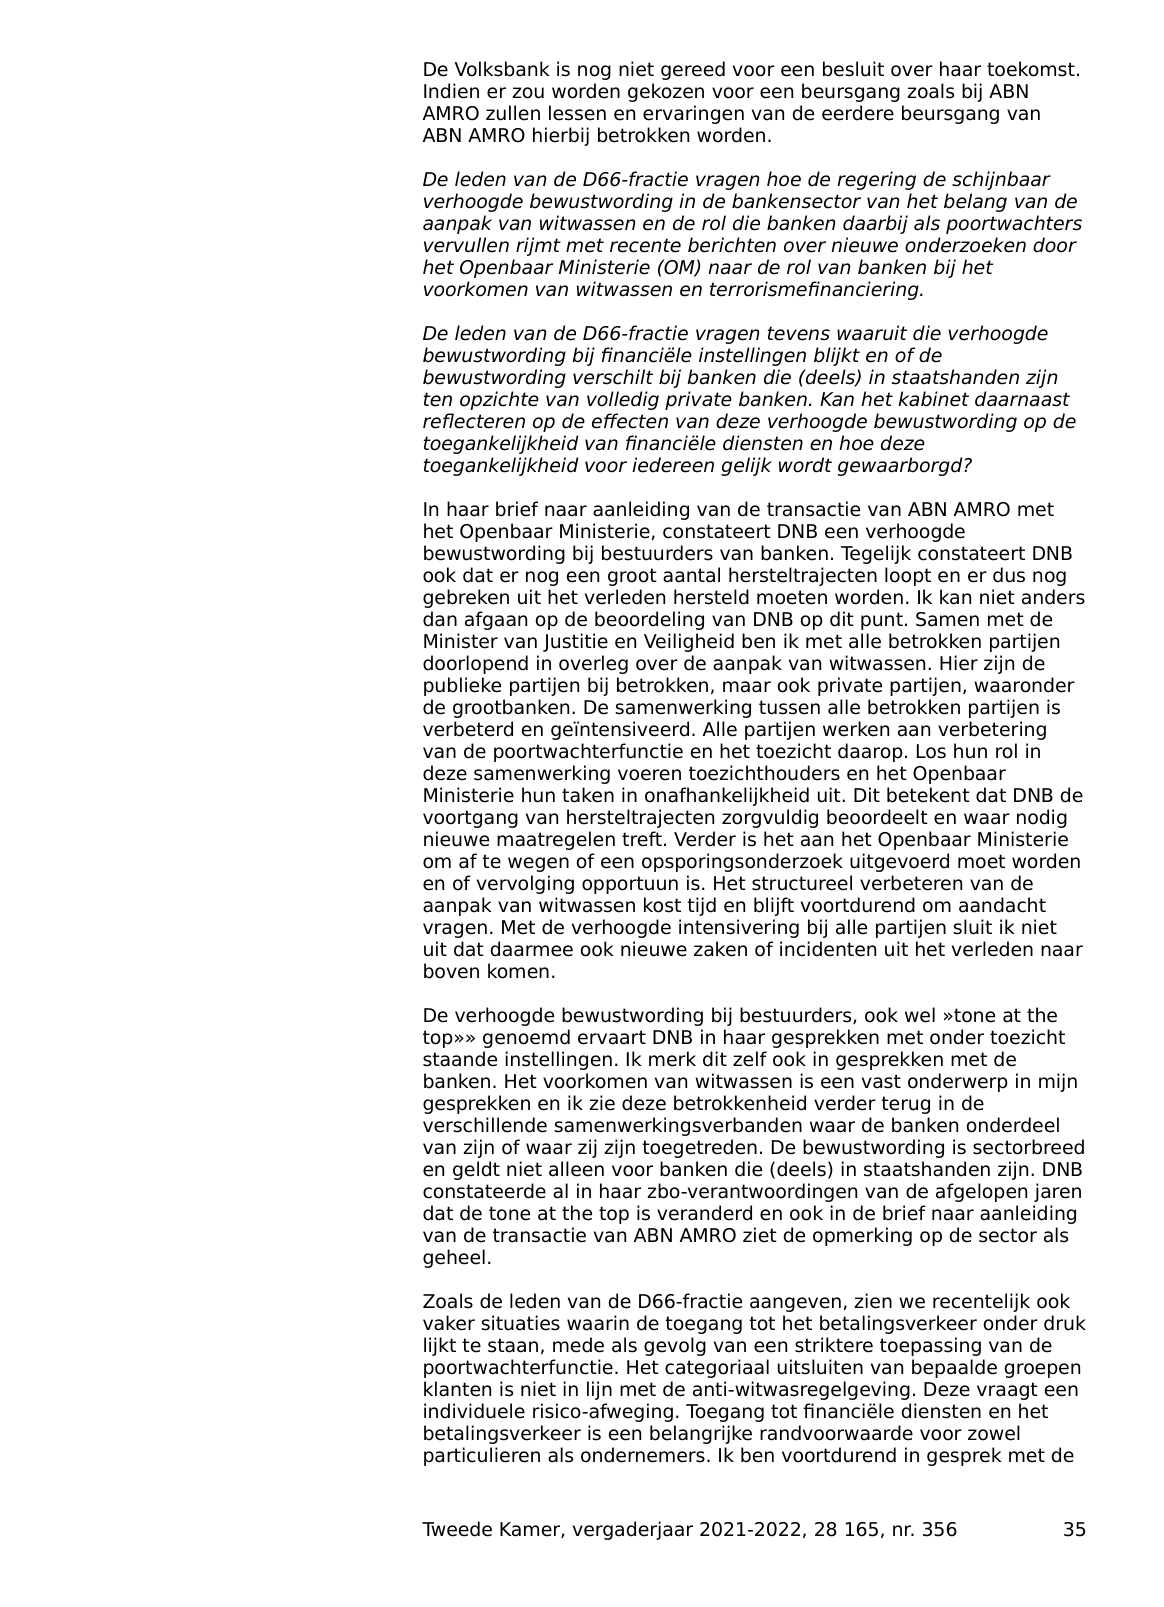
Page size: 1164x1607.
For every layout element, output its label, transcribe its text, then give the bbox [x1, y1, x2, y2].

text De Volksbank is nog niet gereed voor een besluit over haar toekomst. Indien er zou worden gekozen voor een beursgang zoals bij ABN AMRO zullen lessen en ervaringen van de eerdere beursgang van ABN AMRO hierbij betrokken worden. [422, 59, 1087, 147]
text De leden van de D66-fractie vragen tevens waaruit die verhoogde bewustwording bij financiële instellingen blijkt en of de bewustwording verschilt bij banken die (deels) in staatshanden zijn ten opzichte van volledig private banken. Kan het kabinet daarnaast reflecteren op de effecten van deze verhoogde bewustwording op de toegankelijkheid van financiële diensten en hoe deze toegankelijkheid voor iedereen gelijk wordt gewaarborgd? [422, 323, 1087, 477]
text In haar brief naar aanleiding van de transactie van ABN AMRO met het Openbaar Ministerie, constateert DNB een verhoogde bewustwording bij bestuurders van banken. Tegelijk constateert DNB ook dat er nog een groot aantal hersteltrajecten loopt en er dus nog gebreken uit het verleden hersteld moeten worden. Ik kan niet anders dan afgaan op de beoordeling van DNB op dit punt. Samen met de Minister van Justitie en Veiligheid ben ik met alle betrokken partijen doorlopend in overleg over de aanpak van witwassen. Hier zijn de publieke partijen bij betrokken, maar ook private partijen, waaronder de grootbanken. De samenwerking tussen alle betrokken partijen is verbeterd en geïntensiveerd. Alle partijen werken aan verbetering van de poortwachterfunctie en het toezicht daarop. Los hun rol in deze samenwerking voeren toezichthouders en het Openbaar Ministerie hun taken in onafhankelijkheid uit. Dit betekent dat DNB de voortgang van hersteltrajecten zorgvuldig beoordeelt en waar nodig nieuwe maatregelen treft. Verder is het aan het Openbaar Ministerie om af te wegen of een opsporingsonderzoek uitgevoerd moet worden en of vervolging opportuun is. Het structureel verbeteren van de aanpak van witwassen kost tijd en blijft voortdurend om aandacht vragen. Met de verhoogde intensivering bij alle partijen sluit ik niet uit dat daarmee ook nieuwe zaken of incidenten uit het verleden naar boven komen. [422, 499, 1087, 983]
text Zoals de leden van de D66-fractie aangeven, zien we recentelijk ook vaker situaties waarin de toegang tot het betalingsverkeer onder druk lijkt te staan, mede als gevolg van een striktere toepassing van de poortwachterfunctie. Het categoriaal uitsluiten van bepaalde groepen klanten is niet in lijn met de anti-witwasregelgeving. Deze vraagt een individuele risico-afweging. Toegang tot financiële diensten en het betalingsverkeer is een belangrijke randvoorwaarde voor zowel particulieren als ondernemers. Ik ben voortdurend in gesprek met de [422, 1291, 1087, 1467]
text De leden van de D66-fractie vragen hoe de regering de schijnbaar verhoogde bewustwording in de bankensector van het belang van de aanpak van witwassen en de rol die banken daarbij als poortwachters vervullen rijmt met recente berichten over nieuwe onderzoeken door het Openbaar Ministerie (OM) naar de rol van banken bij het voorkomen van witwassen en terrorismefinanciering. [422, 169, 1087, 301]
text De verhoogde bewustwording bij bestuurders, ook wel »tone at the top»» genoemd ervaart DNB in haar gesprekken met onder toezicht staande instellingen. Ik merk dit zelf ook in gesprekken met de banken. Het voorkomen van witwassen is een vast onderwerp in mijn gesprekken en ik zie deze betrokkenheid verder terug in de verschillende samenwerkingsverbanden waar de banken onderdeel van zijn of waar zij zijn toegetreden. De bewustwording is sectorbreed en geldt niet alleen voor banken die (deels) in staatshanden zijn. DNB constateerde al in haar zbo-verantwoordingen van de afgelopen jaren dat de tone at the top is veranderd en ook in de brief naar aanleiding van de transactie van ABN AMRO ziet de opmerking op de sector als geheel. [422, 1005, 1087, 1269]
